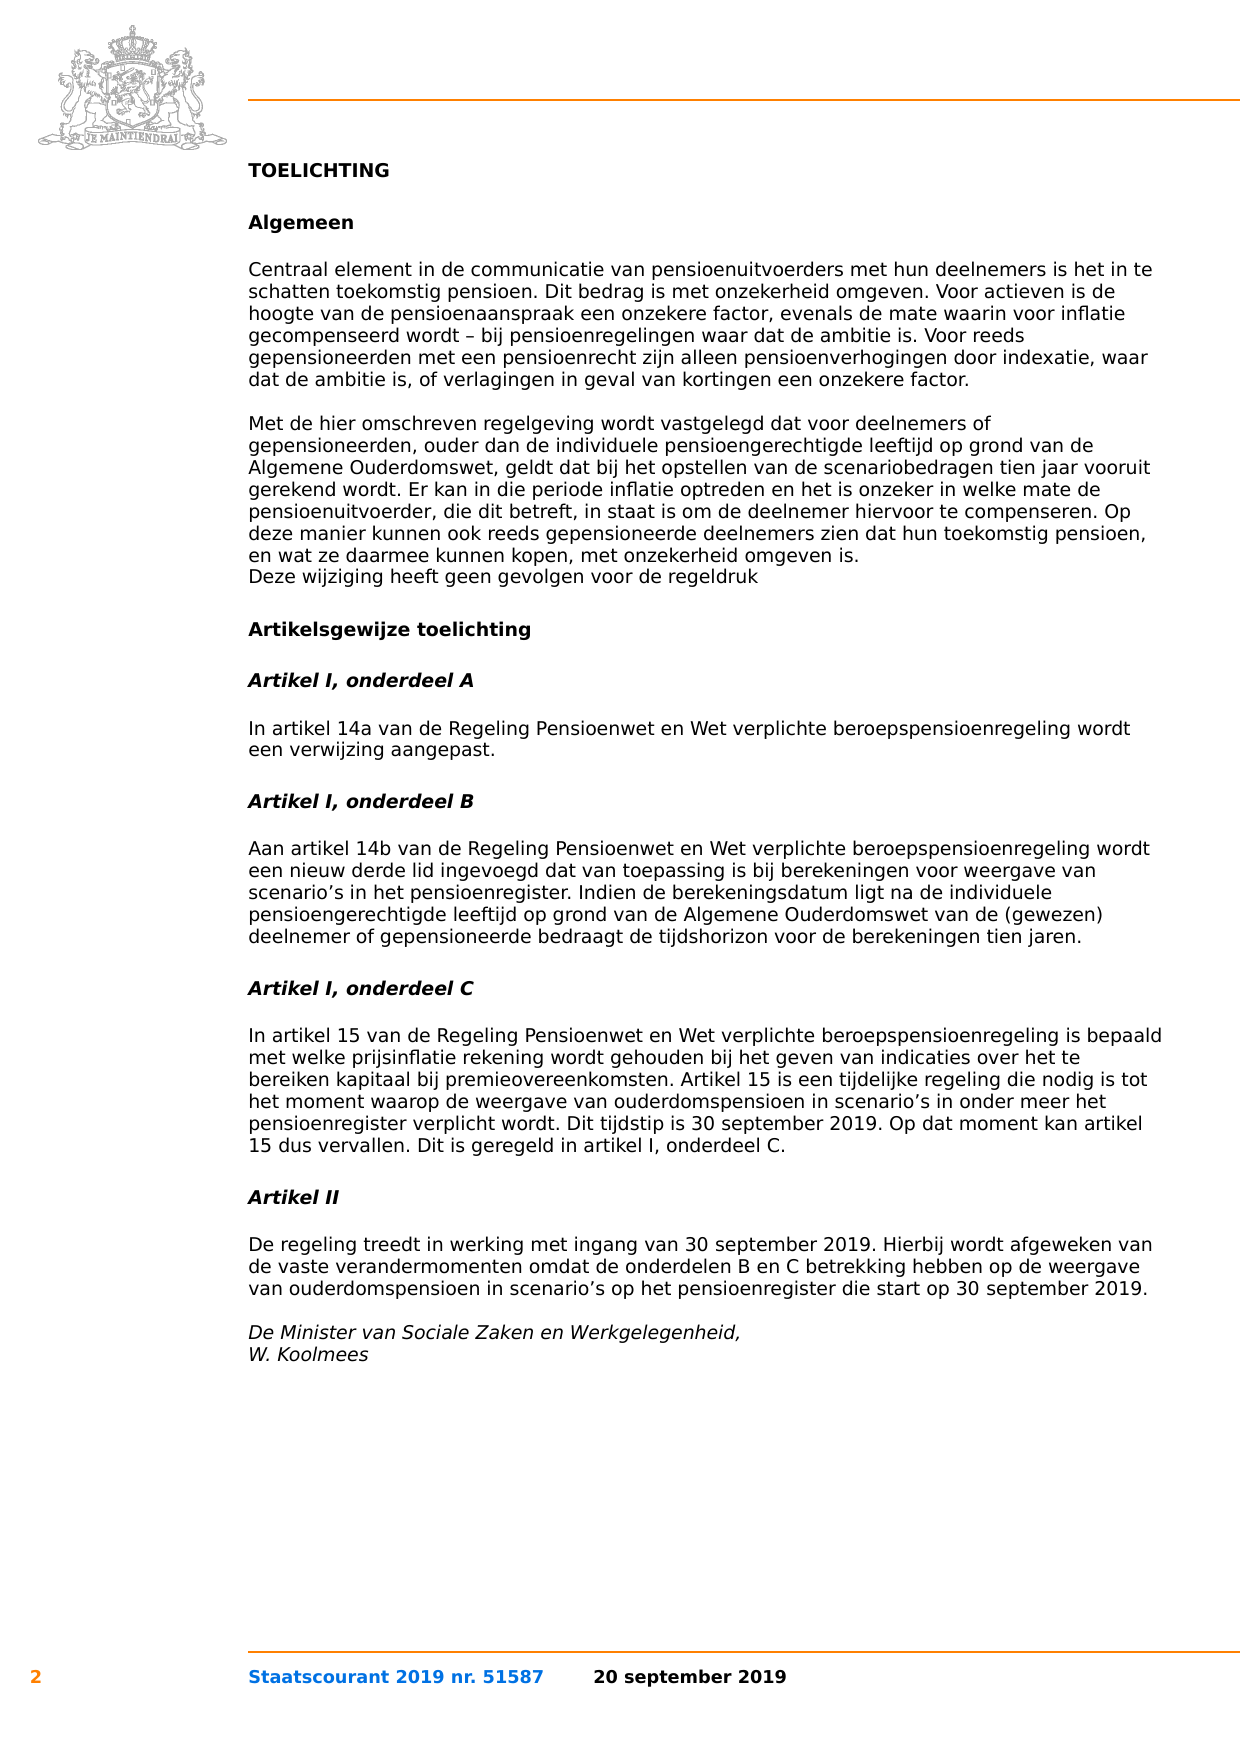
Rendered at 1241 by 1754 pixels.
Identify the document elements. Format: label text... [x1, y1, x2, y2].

subtitle Artikel I, onderdeel C [248, 978, 1163, 1000]
subtitle Artikel I, onderdeel B [248, 791, 1163, 813]
text Centraal element in de communicatie van pensioenuitvoerders met hun deelnemers is het in te schatten toekomstig pensioen. Dit bedrag is met onzekerheid omgeven. Voor actieven is de hoogte van de pensioenaanspraak een onzekere factor, evenals de mate waarin voor inflatie gecompenseerd wordt – bij pensioenregelingen waar dat de ambitie is. Voor reeds gepensioneerden met een pensioenrecht zijn alleen pensioenverhogingen door indexatie, waar dat de ambitie is, of verlagingen in geval van kortingen een onzekere factor. [248, 259, 1163, 391]
subtitle Artikel II [248, 1187, 1163, 1209]
subtitle TOELICHTING [248, 160, 1163, 182]
subtitle Artikelsgewijze toelichting [248, 618, 1163, 640]
subtitle Algemeen [248, 212, 1163, 234]
text De Minister van Sociale Zaken en Werkgelegenheid, W. Koolmees [248, 1322, 1163, 1366]
text De regeling treedt in werking met ingang van 30 september 2019. Hierbij wordt afgeweken van de vaste verandermomenten omdat de onderdelen B en C betrekking hebben op de weergave van ouderdomspensioen in scenario’s op het pensioenregister die start op 30 september 2019. [248, 1234, 1163, 1300]
text In artikel 15 van de Regeling Pensioenwet en Wet verplichte beroepspensioenregeling is bepaald met welke prijsinflatie rekening wordt gehouden bij het geven van indicaties over het te bereiken kapitaal bij premieovereenkomsten. Artikel 15 is een tijdelijke regeling die nodig is tot het moment waarop de weergave van ouderdomspensioen in scenario’s in onder meer het pensioenregister verplicht wordt. Dit tijdstip is 30 september 2019. Op dat moment kan artikel 15 dus vervallen. Dit is geregeld in artikel I, onderdeel C. [248, 1025, 1163, 1157]
subtitle Artikel I, onderdeel A [248, 670, 1163, 692]
text In artikel 14a van de Regeling Pensioenwet en Wet verplichte beroepspensioenregeling wordt een verwijzing aangepast. [248, 717, 1163, 761]
text Deze wijziging heeft geen gevolgen voor de regeldruk [248, 566, 1163, 588]
text Aan artikel 14b van de Regeling Pensioenwet en Wet verplichte beroepspensioenregeling wordt een nieuw derde lid ingevoegd dat van toepassing is bij berekeningen voor weergave van scenario’s in het pensioenregister. Indien de berekeningsdatum ligt na de individuele pensioengerechtigde leeftijd op grond van de Algemene Ouderdomswet van de (gewezen) deelnemer of gepensioneerde bedraagt de tijdshorizon voor de berekeningen tien jaren. [248, 838, 1163, 948]
picture [38, 25, 227, 150]
text Met de hier omschreven regelgeving wordt vastgelegd dat voor deelnemers of gepensioneerden, ouder dan de individuele pensioengerechtigde leeftijd op grond van de Algemene Ouderdomswet, geldt dat bij het opstellen van de scenariobedragen tien jaar vooruit gerekend wordt. Er kan in die periode inflatie optreden en het is onzeker in welke mate de pensioenuitvoerder, die dit betreft, in staat is om de deelnemer hiervoor te compenseren. Op deze manier kunnen ook reeds gepensioneerde deelnemers zien dat hun toekomstig pensioen, en wat ze daarmee kunnen kopen, met onzekerheid omgeven is. [248, 413, 1163, 566]
